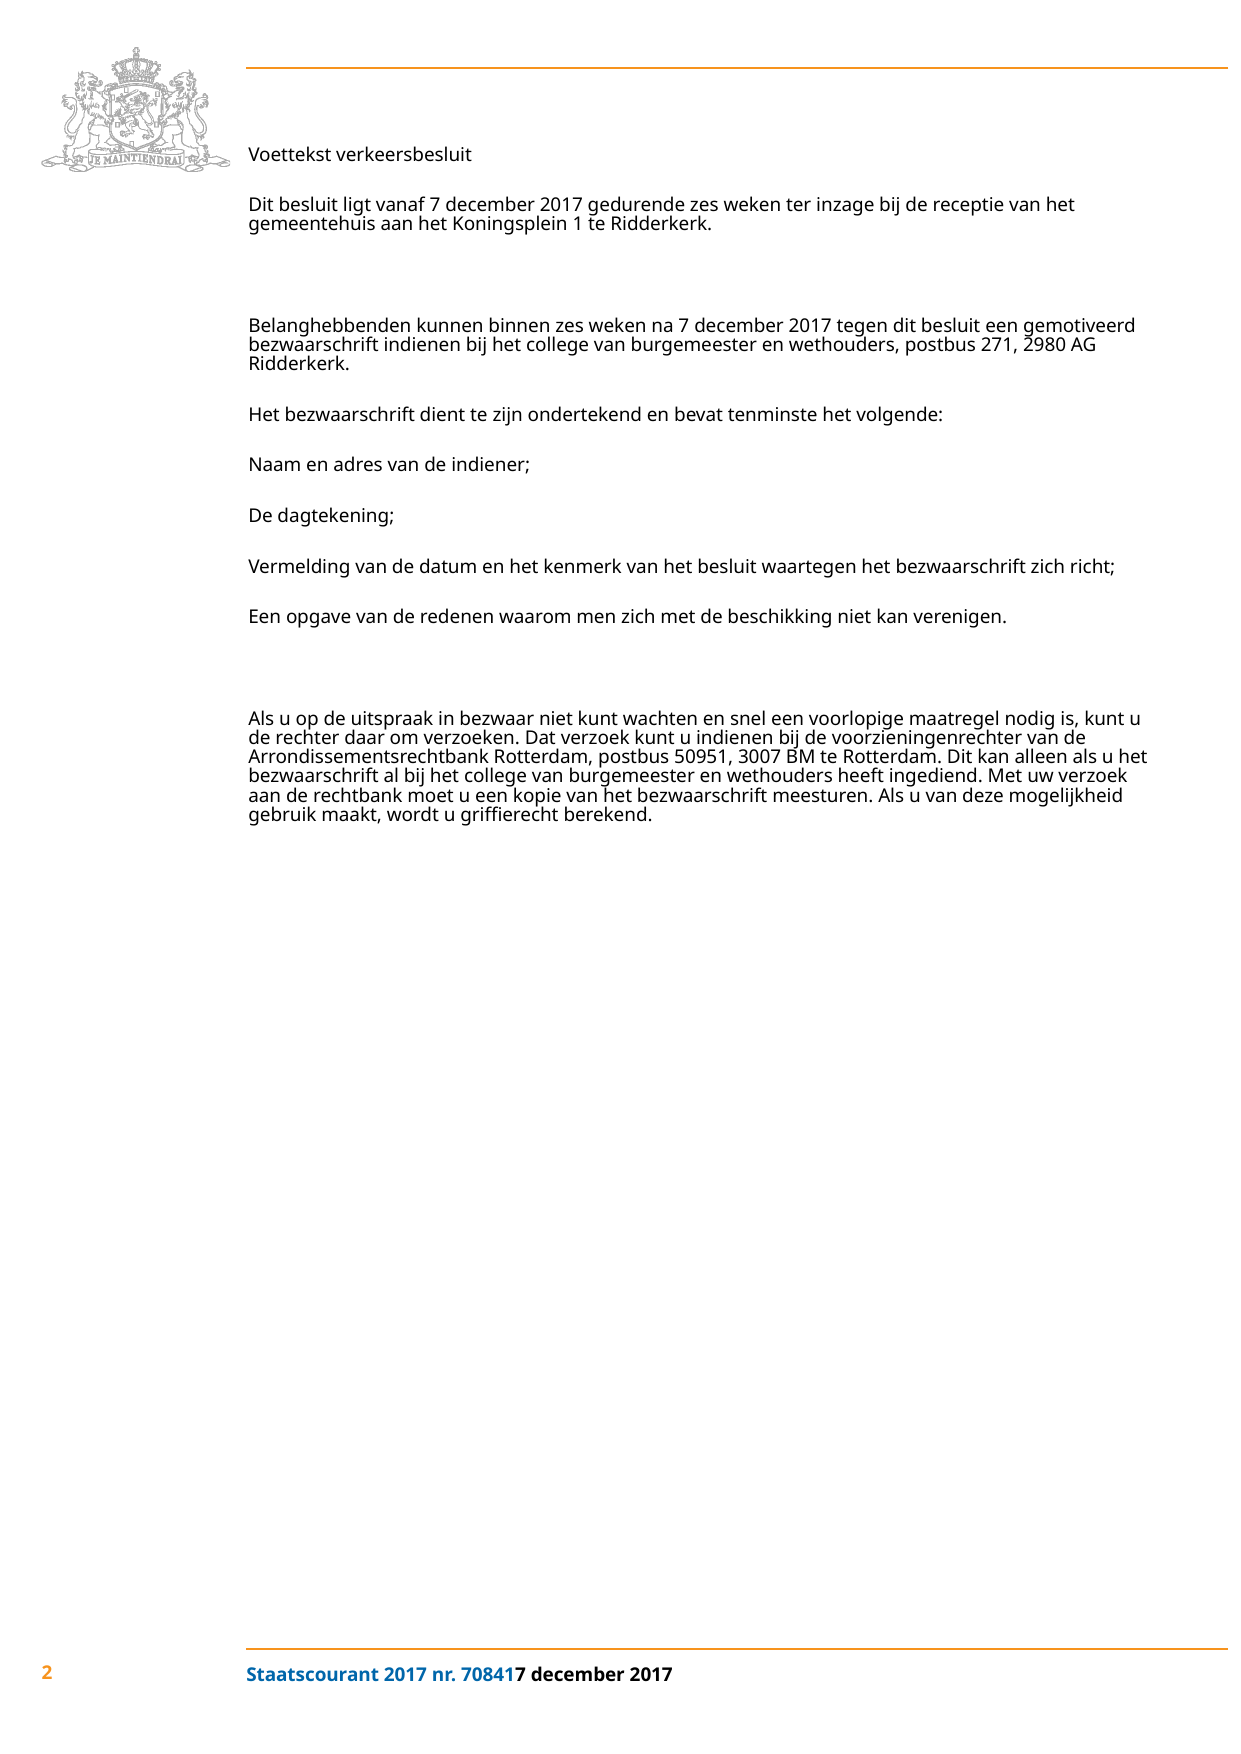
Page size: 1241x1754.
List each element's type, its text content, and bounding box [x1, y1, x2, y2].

text Een opgave van de redenen waarom men zich met de beschikking niet kan verenigen. [248, 608, 1152, 628]
text Als u op de uitspraak in bezwaar niet kunt wachten en snel een voorlopige maatregel nodig is, kunt u de rechter daar om verzoeken. Dat verzoek kunt u indienen bij de voorzieningenrechter van de Arrondissementsrechtbank Rotterdam, postbus 50951, 3007 BM te Rotterdam. Dit kan alleen als u het bezwaarschrift al bij het college van burgemeester en wethouders heeft ingediend. Met uw verzoek aan de rechtbank moet u een kopie van het bezwaarschrift meesturen. Als u van deze mogelijkheid gebruik maakt, wordt u griffierecht berekend. [248, 709, 1152, 825]
text De dagtekening; [248, 507, 1152, 526]
text Naam en adres van de indiener; [248, 456, 1152, 476]
text Dit besluit ligt vanaf 7 december 2017 gedurende zes weken ter inzage bij de receptie van het gemeentehuis aan het Koningsplein 1 te Ridderkerk. [248, 196, 1152, 235]
picture [41, 47, 231, 172]
text Het bezwaarschrift dient te zijn ondertekend en bevat tenminste het volgende: [248, 406, 1152, 425]
text Belanghebbenden kunnen binnen zes weken na 7 december 2017 tegen dit besluit een gemotiveerd bezwaarschrift indienen bij het college van burgemeester en wethouders, postbus 271, 2980 AG Ridderkerk. [248, 317, 1152, 374]
text Vermelding van de datum en het kenmerk van het besluit waartegen het bezwaarschrift zich richt; [248, 558, 1152, 577]
text Voettekst verkeersbesluit [248, 146, 1152, 165]
